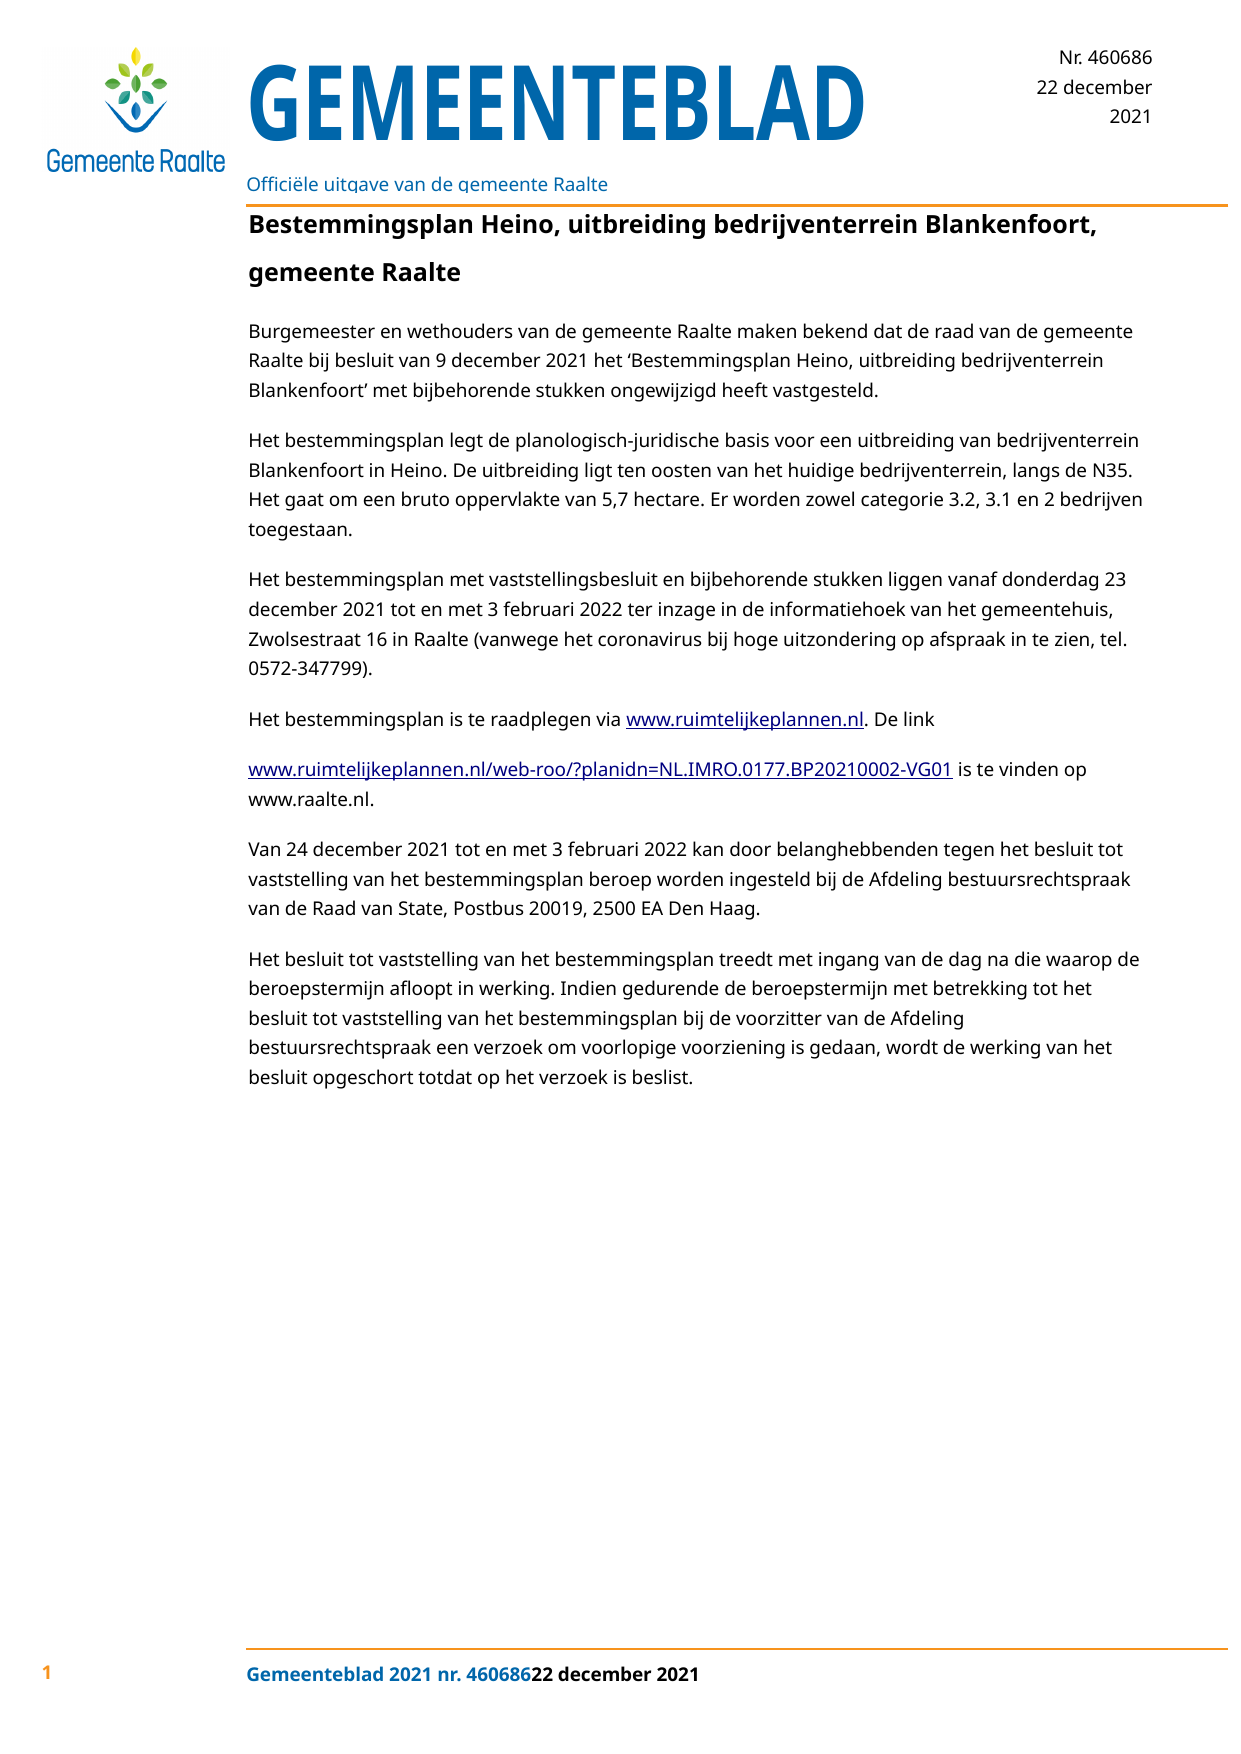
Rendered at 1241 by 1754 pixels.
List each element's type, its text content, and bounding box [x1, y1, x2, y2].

picture [41, 47, 231, 172]
text Van 24 december 2021 tot en met 3 februari 2022 kan door belanghebbenden tegen het besluit tot vaststelling van het bestemmingsplan beroep worden ingesteld bij de Afdeling bestuursrechtspraak van de Raad van State, Postbus 20019, 2500 EA Den Haag. [248, 836, 1152, 921]
text Het bestemmingsplan legt de planologisch-juridische basis voor een uitbreiding van bedrijventerrein Blankenfoort in Heino. De uitbreiding ligt ten oosten van het huidige bedrijventerrein, langs de N35. Het gaat om een bruto oppervlakte van 5,7 hectare. Er worden zowel categorie 3.2, 3.1 en 2 bedrijven toegestaan. [248, 427, 1152, 542]
text Het bestemmingsplan is te raadplegen via www.ruimtelijkeplannen.nl. De link [248, 706, 1152, 732]
text Het besluit tot vaststelling van het bestemmingsplan treedt met ingang van de dag na die waarop de beroepstermijn afloopt in werking. Indien gedurende de beroepstermijn met betrekking tot het besluit tot vaststelling van het bestemmingsplan bij de voorzitter van de Afdeling bestuursrechtspraak een verzoek om voorlopige voorziening is gedaan, wordt de werking van het besluit opgeschort totdat op het verzoek is beslist. [248, 946, 1152, 1090]
text Bestemmingsplan Heino, uitbreiding bedrijventerrein Blankenfoort, gemeente Raalte [248, 207, 1152, 288]
text Burgemeester en wethouders van de gemeente Raalte maken bekend dat de raad van de gemeente Raalte bij besluit van 9 december 2021 het ‘Bestemmingsplan Heino, uitbreiding bedrijventerrein Blankenfoort’ met bijbehorende stukken ongewijzigd heeft vastgesteld. [248, 318, 1152, 403]
text Het bestemmingsplan met vaststellingsbesluit en bijbehorende stukken liggen vanaf donderdag 23 december 2021 tot en met 3 februari 2022 ter inzage in de informatiehoek van het gemeentehuis, Zwolsestraat 16 in Raalte (vanwege het coronavirus bij hoge uitzondering op afspraak in te zien, tel. 0572-347799). [248, 567, 1152, 681]
text www.ruimtelijkeplannen.nl/web-roo/?planidn=NL.IMRO.0177.BP20210002-VG01 is te vinden op www.raalte.nl. [248, 756, 1152, 812]
